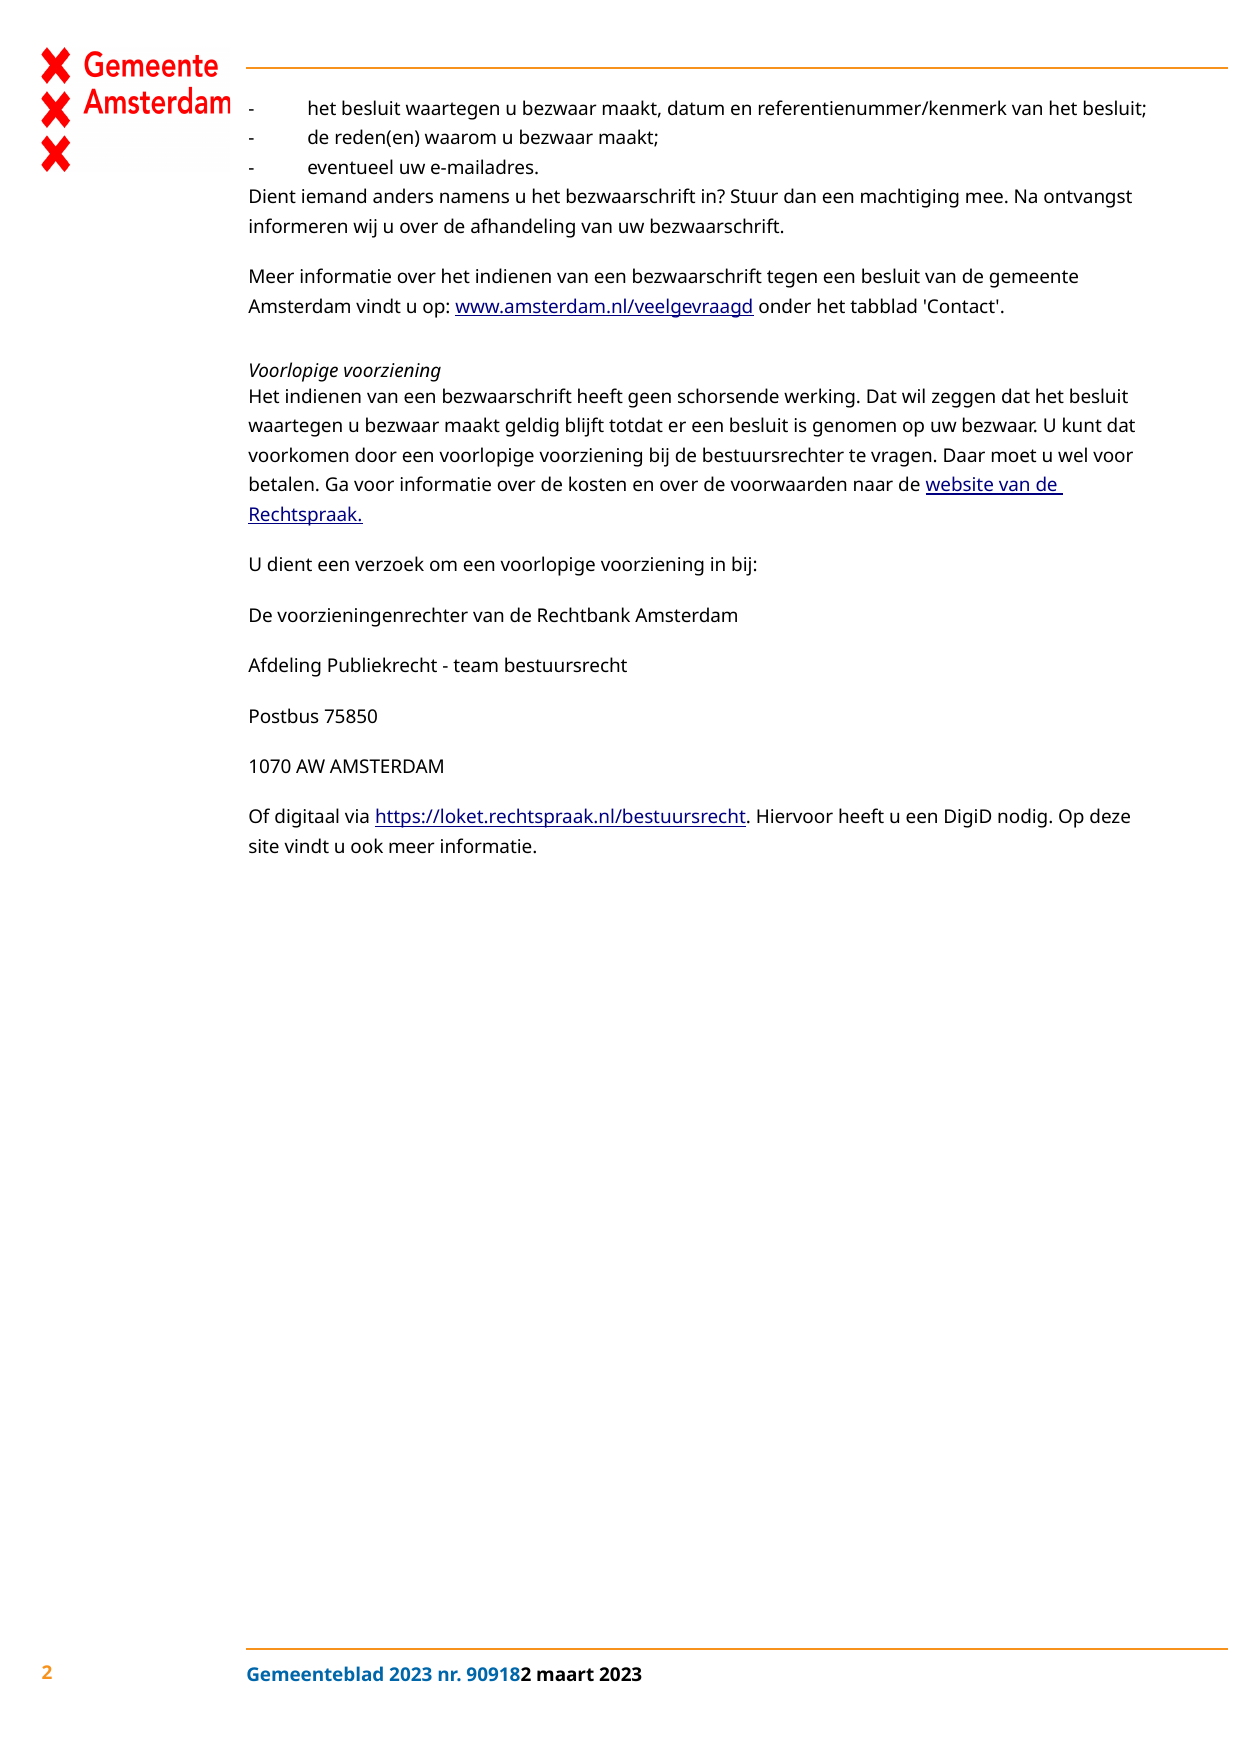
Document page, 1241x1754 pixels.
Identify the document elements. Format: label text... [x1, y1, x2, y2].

list de reden(en) waarom u bezwaar maakt; [248, 124, 1152, 150]
text 1070 AW AMSTERDAM [248, 753, 1152, 779]
text Of digitaal via https://loket.rechtspraak.nl/bestuursrecht. Hiervoor heeft u een DigiD nodig. Op deze site vindt u ook meer informatie. [248, 804, 1152, 859]
text Meer informatie over het indienen van een bezwaarschrift tegen een besluit van de gemeente Amsterdam vindt u op: www.amsterdam.nl/veelgevraagd onder het tabblad 'Contact'. [248, 263, 1152, 319]
text De voorzieningenrechter van de Rechtbank Amsterdam [248, 602, 1152, 628]
text Afdeling Publiekrecht - team bestuursrecht [248, 652, 1152, 678]
text Dient iemand anders namens u het bezwaarschrift in? Stuur dan een machtiging mee. Na ontvangst informeren wij u over de afhandeling van uw bezwaarschrift. [248, 183, 1152, 239]
text U dient een verzoek om een voorlopige voorziening in bij: [248, 552, 1152, 577]
picture [41, 47, 231, 172]
text Het indienen van een bezwaarschrift heeft geen schorsende werking. Dat wil zeggen dat het besluit waartegen u bezwaar maakt geldig blijft totdat er een besluit is genomen op uw bezwaar. U kunt dat voorkomen door een voorlopige voorziening bij de bestuursrechter te vragen. Daar moet u wel voor betalen. Ga voor informatie over de kosten en over de voorwaarden naar de website van de Rechtspraak. [248, 383, 1152, 527]
text Postbus 75850 [248, 703, 1152, 728]
list eventueel uw e-mailadres. [248, 154, 1152, 180]
text Voorlopige voorziening [248, 357, 1152, 383]
list het besluit waartegen u bezwaar maakt, datum en referentienummer/kenmerk van het besluit; [248, 95, 1152, 121]
